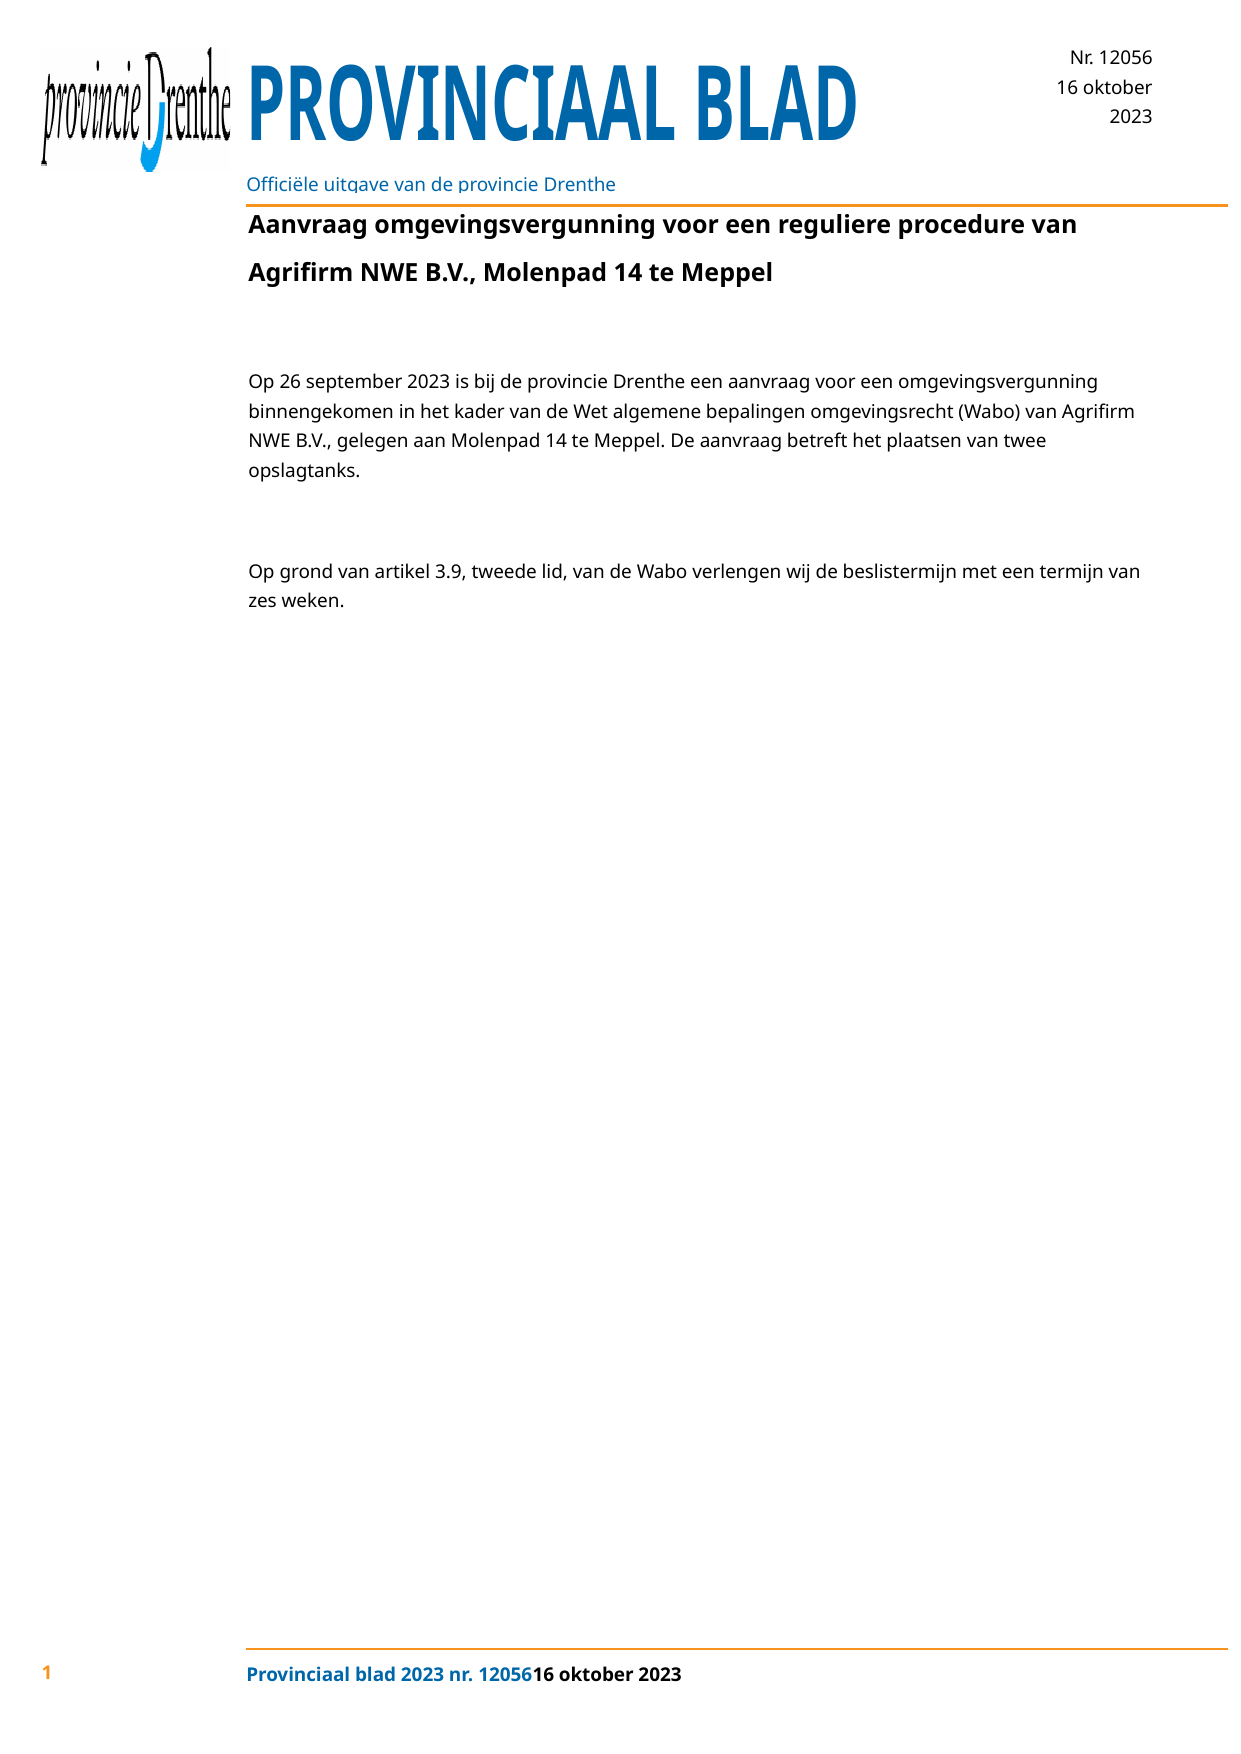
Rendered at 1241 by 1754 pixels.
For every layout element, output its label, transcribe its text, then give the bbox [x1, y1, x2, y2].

text Op grond van artikel 3.9, tweede lid, van de Wabo verlengen wij de beslistermijn met een termijn van zes weken. [248, 558, 1152, 613]
text Op 26 september 2023 is bij de provincie Drenthe een aanvraag voor een omgevingsvergunning binnengekomen in het kader van de Wet algemene bepalingen omgevingsrecht (Wabo) van Agrifirm NWE B.V., gelegen aan Molenpad 14 te Meppel. De aanvraag betreft het plaatsen van twee opslagtanks. [248, 368, 1152, 483]
picture [41, 47, 231, 172]
text Aanvraag omgevingsvergunning voor een reguliere procedure van Agrifirm NWE B.V., Molenpad 14 te Meppel [248, 207, 1152, 288]
